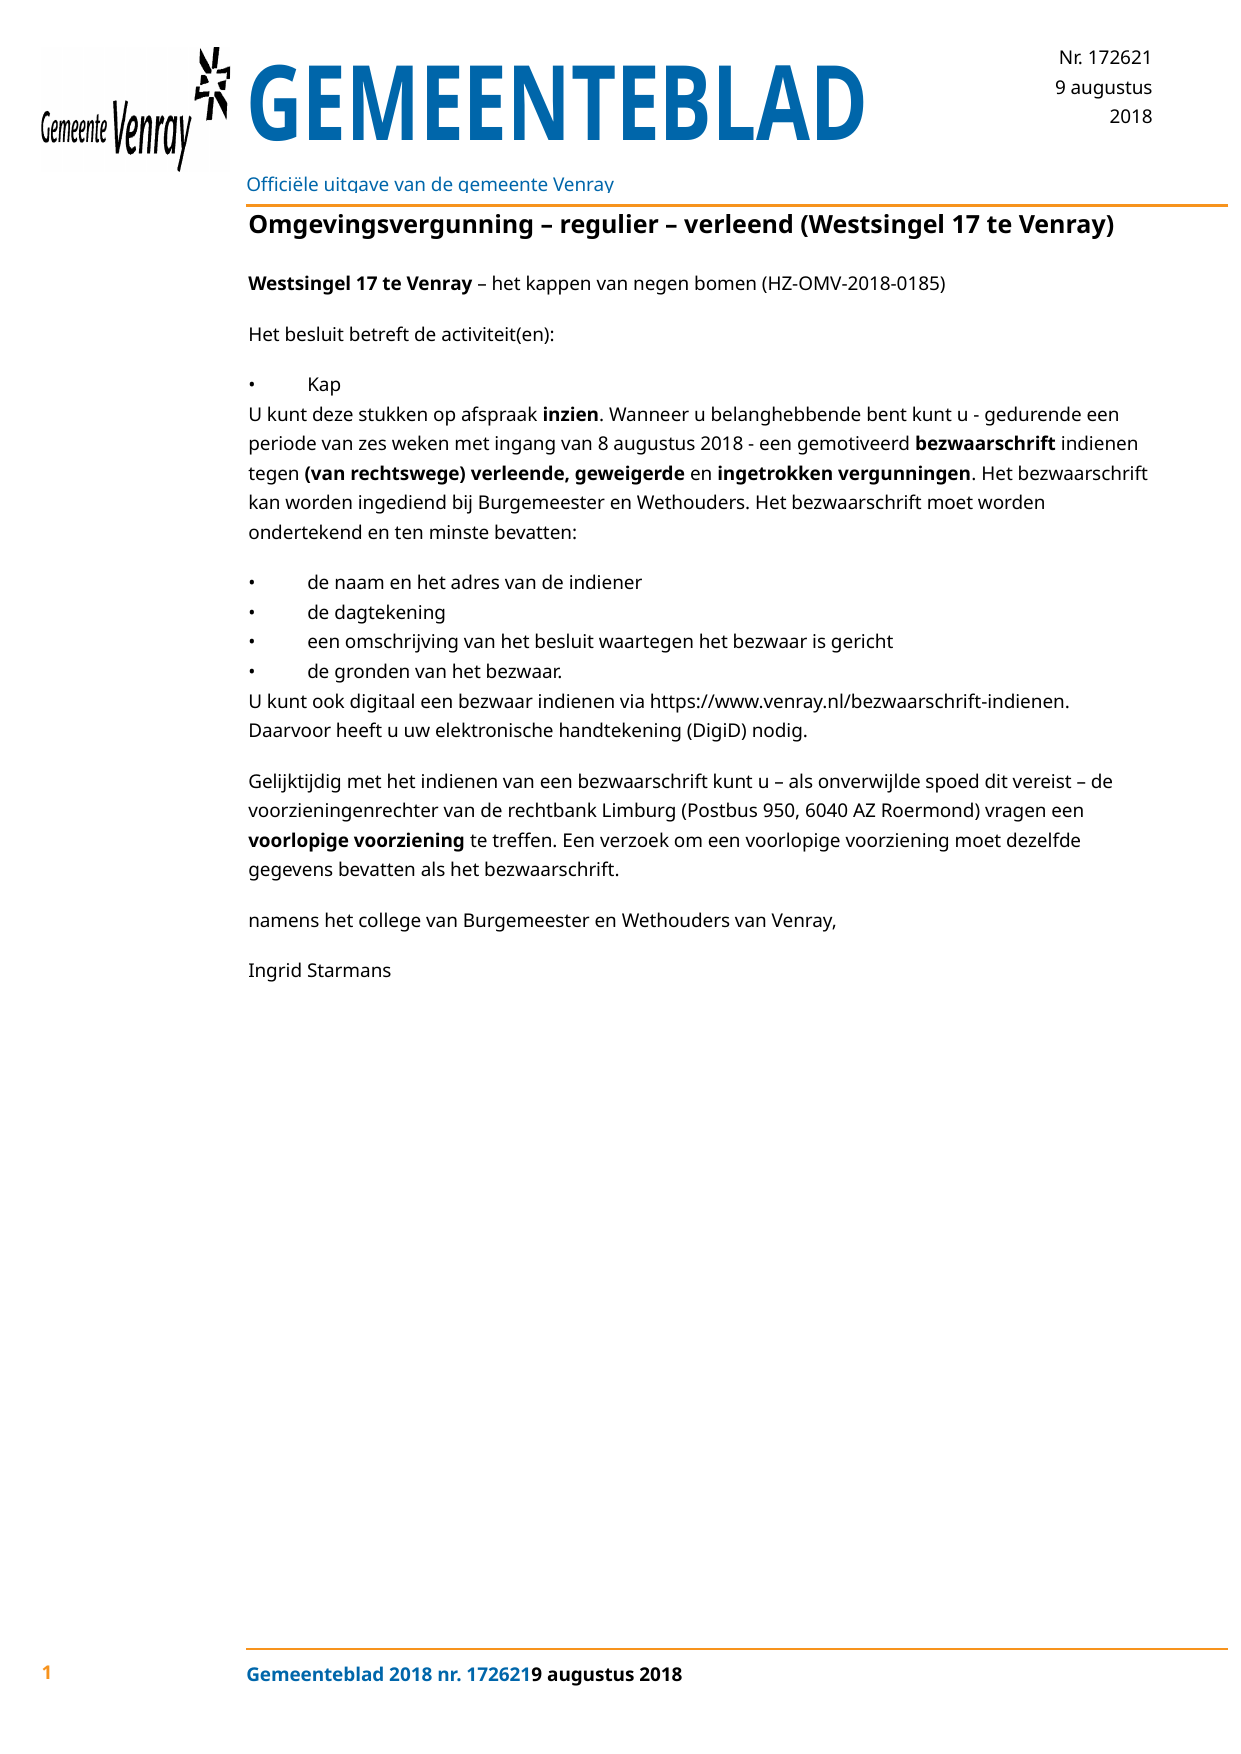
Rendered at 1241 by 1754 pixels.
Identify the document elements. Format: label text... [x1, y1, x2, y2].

list de dagtekening [248, 599, 1152, 625]
text Het besluit betreft de activiteit(en): [248, 321, 1152, 346]
list een omschrijving van het besluit waartegen het bezwaar is gericht [248, 629, 1152, 654]
text Ingrid Starmans [248, 957, 1152, 983]
text Gelijktijdig met het indienen van een bezwaarschrift kunt u – als onverwijlde spoed dit vereist – de voorzieningenrechter van de rechtbank Limburg (Postbus 950, 6040 AZ Roermond) vragen een voorlopige voorziening te treffen. Een verzoek om een voorlopige voorziening moet dezelfde gegevens bevatten als het bezwaarschrift. [248, 768, 1152, 882]
picture [41, 47, 231, 172]
list de naam en het adres van de indiener [248, 569, 1152, 595]
text Westsingel 17 te Venray – het kappen van negen bomen (HZ-OMV-2018-0185) [248, 270, 1152, 296]
text Omgevingsvergunning – regulier – verleend (Westsingel 17 te Venray) [248, 207, 1152, 241]
text U kunt ook digitaal een bezwaar indienen via https://www.venray.nl/bezwaarschrift-indienen. Daarvoor heeft u uw elektronische handtekening (DigiD) nodig. [248, 688, 1152, 743]
text namens het college van Burgemeester en Wethouders van Venray, [248, 907, 1152, 933]
list Kap [248, 371, 1152, 397]
text U kunt deze stukken op afspraak inzien. Wanneer u belanghebbende bent kunt u - gedurende een periode van zes weken met ingang van 8 augustus 2018 - een gemotiveerd bezwaarschrift indienen tegen (van rechtswege) verleende, geweigerde en ingetrokken vergunningen. Het bezwaarschrift kan worden ingediend bij Burgemeester en Wethouders. Het bezwaarschrift moet worden ondertekend en ten minste bevatten: [248, 401, 1152, 545]
list de gronden van het bezwaar. [248, 658, 1152, 684]
